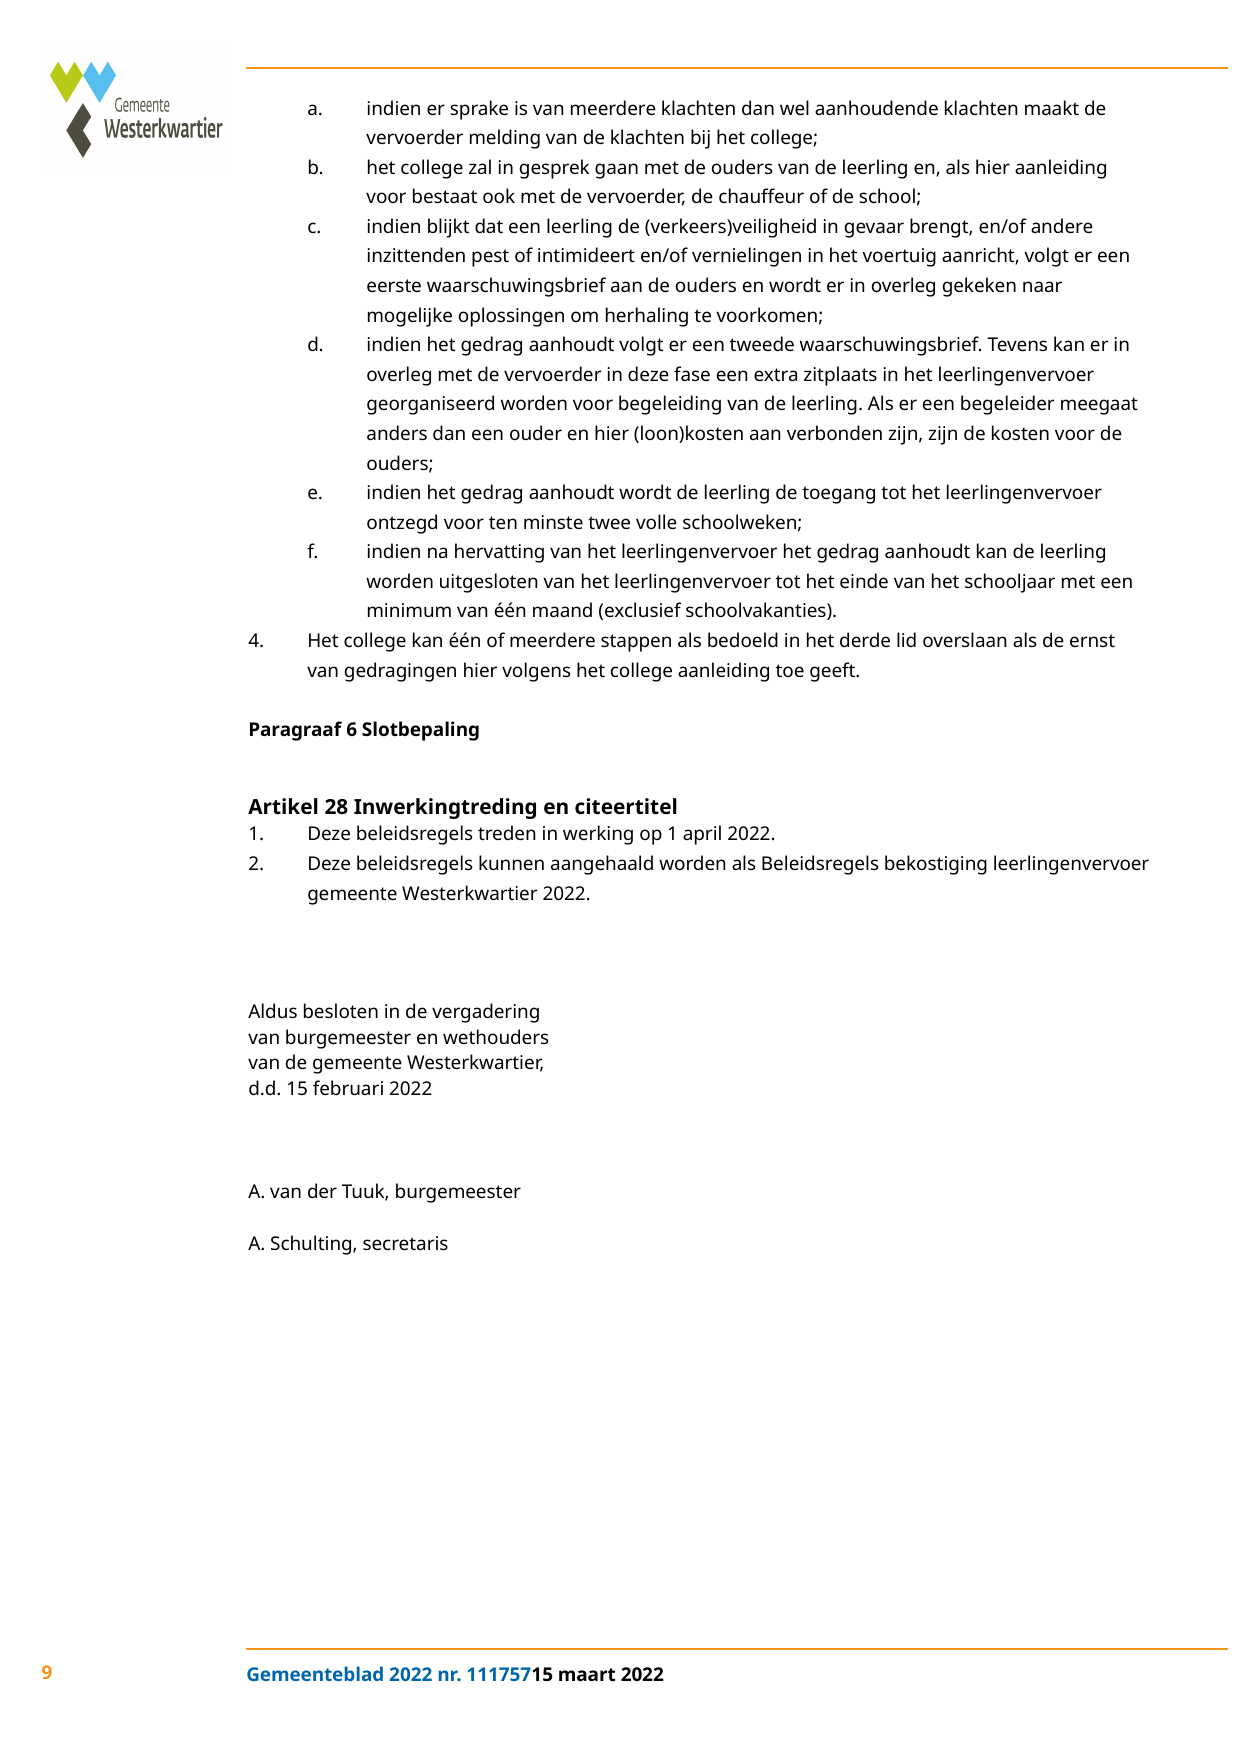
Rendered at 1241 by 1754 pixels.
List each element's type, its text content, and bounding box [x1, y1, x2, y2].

list indien na hervatting van het leerlingenvervoer het gedrag aanhoudt kan de leerling worden uitgesloten van het leerlingenvervoer tot het einde van het schooljaar met een minimum van één maand (exclusief schoolvakanties). [307, 538, 1152, 623]
text A. van der Tuuk, burgemeester [248, 1178, 1152, 1204]
list indien er sprake is van meerdere klachten dan wel aanhoudende klachten maakt de vervoerder melding van de klachten bij het college; [307, 95, 1152, 150]
picture [41, 47, 231, 172]
text Paragraaf 6 Slotbepaling [248, 716, 1152, 742]
text van burgemeester en wethouders [248, 1024, 1152, 1049]
text d.d. 15 februari 2022 [248, 1075, 1152, 1101]
list indien het gedrag aanhoudt wordt de leerling de toegang tot het leerlingenvervoer ontzegd voor ten minste twee volle schoolweken; [307, 479, 1152, 535]
list Deze beleidsregels treden in werking op 1 april 2022. [248, 821, 1152, 846]
list indien blijkt dat een leerling de (verkeers)veiligheid in gevaar brengt, en/of andere inzittenden pest of intimideert en/of vernielingen in het voertuig aanricht, volgt er een eerste waarschuwingsbrief aan de ouders en wordt er in overleg gekeken naar mogelijke oplossingen om herhaling te voorkomen; [307, 213, 1152, 328]
text Aldus besloten in de vergadering [248, 998, 1152, 1024]
text Artikel 28 Inwerkingtreding en citeertitel [248, 792, 1152, 821]
text A. Schulting, secretaris [248, 1230, 1152, 1255]
list Het college kan één of meerdere stappen als bedoeld in het derde lid overslaan als de ernst van gedragingen hier volgens het college aanleiding toe geeft. [248, 627, 1152, 683]
list het college zal in gesprek gaan met de ouders van de leerling en, als hier aanleiding voor bestaat ook met de vervoerder, de chauffeur of de school; [307, 154, 1152, 209]
text van de gemeente Westerkwartier, [248, 1049, 1152, 1075]
list Deze beleidsregels kunnen aangehaald worden als Beleidsregels bekostiging leerlingenvervoer gemeente Westerkwartier 2022. [248, 850, 1152, 906]
list indien het gedrag aanhoudt volgt er een tweede waarschuwingsbrief. Tevens kan er in overleg met de vervoerder in deze fase een extra zitplaats in het leerlingenvervoer georganiseerd worden voor begeleiding van de leerling. Als er een begeleider meegaat anders dan een ouder en hier (loon)kosten aan verbonden zijn, zijn de kosten voor de ouders; [307, 331, 1152, 476]
